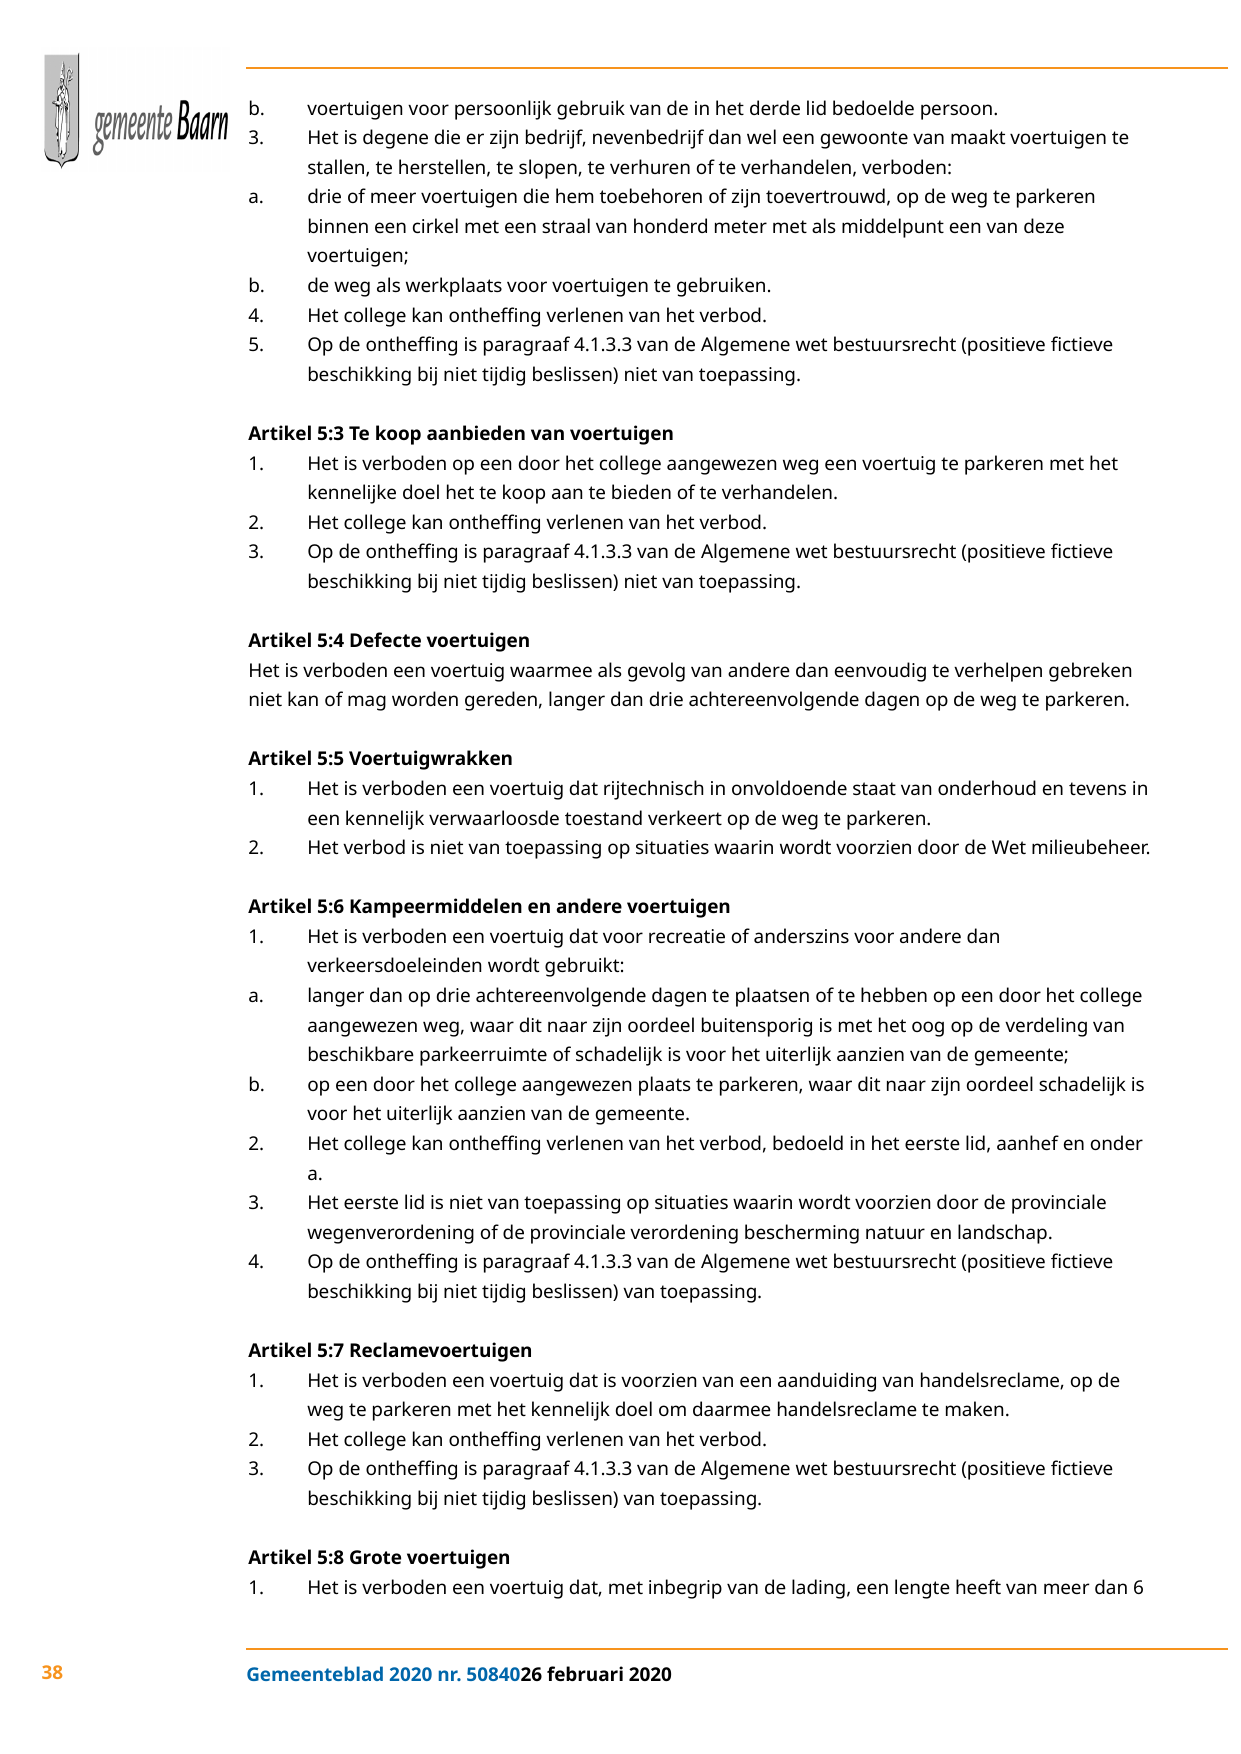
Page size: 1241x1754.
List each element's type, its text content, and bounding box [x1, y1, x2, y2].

list Op de ontheffing is paragraaf 4.1.3.3 van de Algemene wet bestuursrecht (positieve fictieve beschikking bij niet tijdig beslissen) niet van toepassing. [248, 331, 1152, 387]
text Artikel 5:3 Te koop aanbieden van voertuigen [248, 420, 1152, 446]
picture [41, 47, 231, 172]
list Het college kan ontheffing verlenen van het verbod, bedoeld in het eerste lid, aanhef en onder a. [248, 1130, 1152, 1186]
list Het is degene die er zijn bedrijf, nevenbedrijf dan wel een gewoonte van maakt voertuigen te stallen, te herstellen, te slopen, te verhuren of te verhandelen, verboden: [248, 124, 1152, 180]
list Op de ontheffing is paragraaf 4.1.3.3 van de Algemene wet bestuursrecht (positieve fictieve beschikking bij niet tijdig beslissen) niet van toepassing. [248, 538, 1152, 594]
list Het college kan ontheffing verlenen van het verbod. [248, 302, 1152, 328]
list op een door het college aangewezen plaats te parkeren, waar dit naar zijn oordeel schadelijk is voor het uiterlijk aanzien van de gemeente. [248, 1071, 1152, 1126]
text Artikel 5:8 Grote voertuigen [248, 1544, 1152, 1570]
list Het college kan ontheffing verlenen van het verbod. [248, 509, 1152, 535]
text Artikel 5:6 Kampeermiddelen en andere voertuigen [248, 893, 1152, 919]
text Artikel 5:7 Reclamevoertuigen [248, 1337, 1152, 1363]
list Het verbod is niet van toepassing op situaties waarin wordt voorzien door de Wet milieubeheer. [248, 834, 1152, 860]
list Het is verboden een voertuig dat voor recreatie of anderszins voor andere dan verkeersdoeleinden wordt gebruikt: [248, 923, 1152, 978]
list Het is verboden op een door het college aangewezen weg een voertuig te parkeren met het kennelijke doel het te koop aan te bieden of te verhandelen. [248, 450, 1152, 505]
list Het college kan ontheffing verlenen van het verbod. [248, 1426, 1152, 1452]
list voertuigen voor persoonlijk gebruik van de in het derde lid bedoelde persoon. [248, 95, 1152, 121]
list langer dan op drie achtereenvolgende dagen te plaatsen of te hebben op een door het college aangewezen weg, waar dit naar zijn oordeel buitensporig is met het oog op de verdeling van beschikbare parkeerruimte of schadelijk is voor het uiterlijk aanzien van de gemeente; [248, 982, 1152, 1067]
list Op de ontheffing is paragraaf 4.1.3.3 van de Algemene wet bestuursrecht (positieve fictieve beschikking bij niet tijdig beslissen) van toepassing. [248, 1248, 1152, 1304]
text Het is verboden een voertuig waarmee als gevolg van andere dan eenvoudig te verhelpen gebreken niet kan of mag worden gereden, langer dan drie achtereenvolgende dagen op de weg te parkeren. [248, 657, 1152, 712]
list de weg als werkplaats voor voertuigen te gebruiken. [248, 272, 1152, 298]
list drie of meer voertuigen die hem toebehoren of zijn toevertrouwd, op de weg te parkeren binnen een cirkel met een straal van honderd meter met als middelpunt een van deze voertuigen; [248, 183, 1152, 268]
list Het is verboden een voertuig dat rijtechnisch in onvoldoende staat van onderhoud en tevens in een kennelijk verwaarloosde toestand verkeert op de weg te parkeren. [248, 775, 1152, 831]
text Artikel 5:4 Defecte voertuigen [248, 627, 1152, 653]
list Het is verboden een voertuig dat is voorzien van een aanduiding van handelsreclame, op de weg te parkeren met het kennelijk doel om daarmee handelsreclame te maken. [248, 1367, 1152, 1422]
text Artikel 5:5 Voertuigwrakken [248, 746, 1152, 771]
list Het is verboden een voertuig dat, met inbegrip van de lading, een lengte heeft van meer dan 6 [248, 1574, 1152, 1600]
list Het eerste lid is niet van toepassing op situaties waarin wordt voorzien door de provinciale wegenverordening of de provinciale verordening bescherming natuur en landschap. [248, 1189, 1152, 1245]
list Op de ontheffing is paragraaf 4.1.3.3 van de Algemene wet bestuursrecht (positieve fictieve beschikking bij niet tijdig beslissen) van toepassing. [248, 1456, 1152, 1511]
